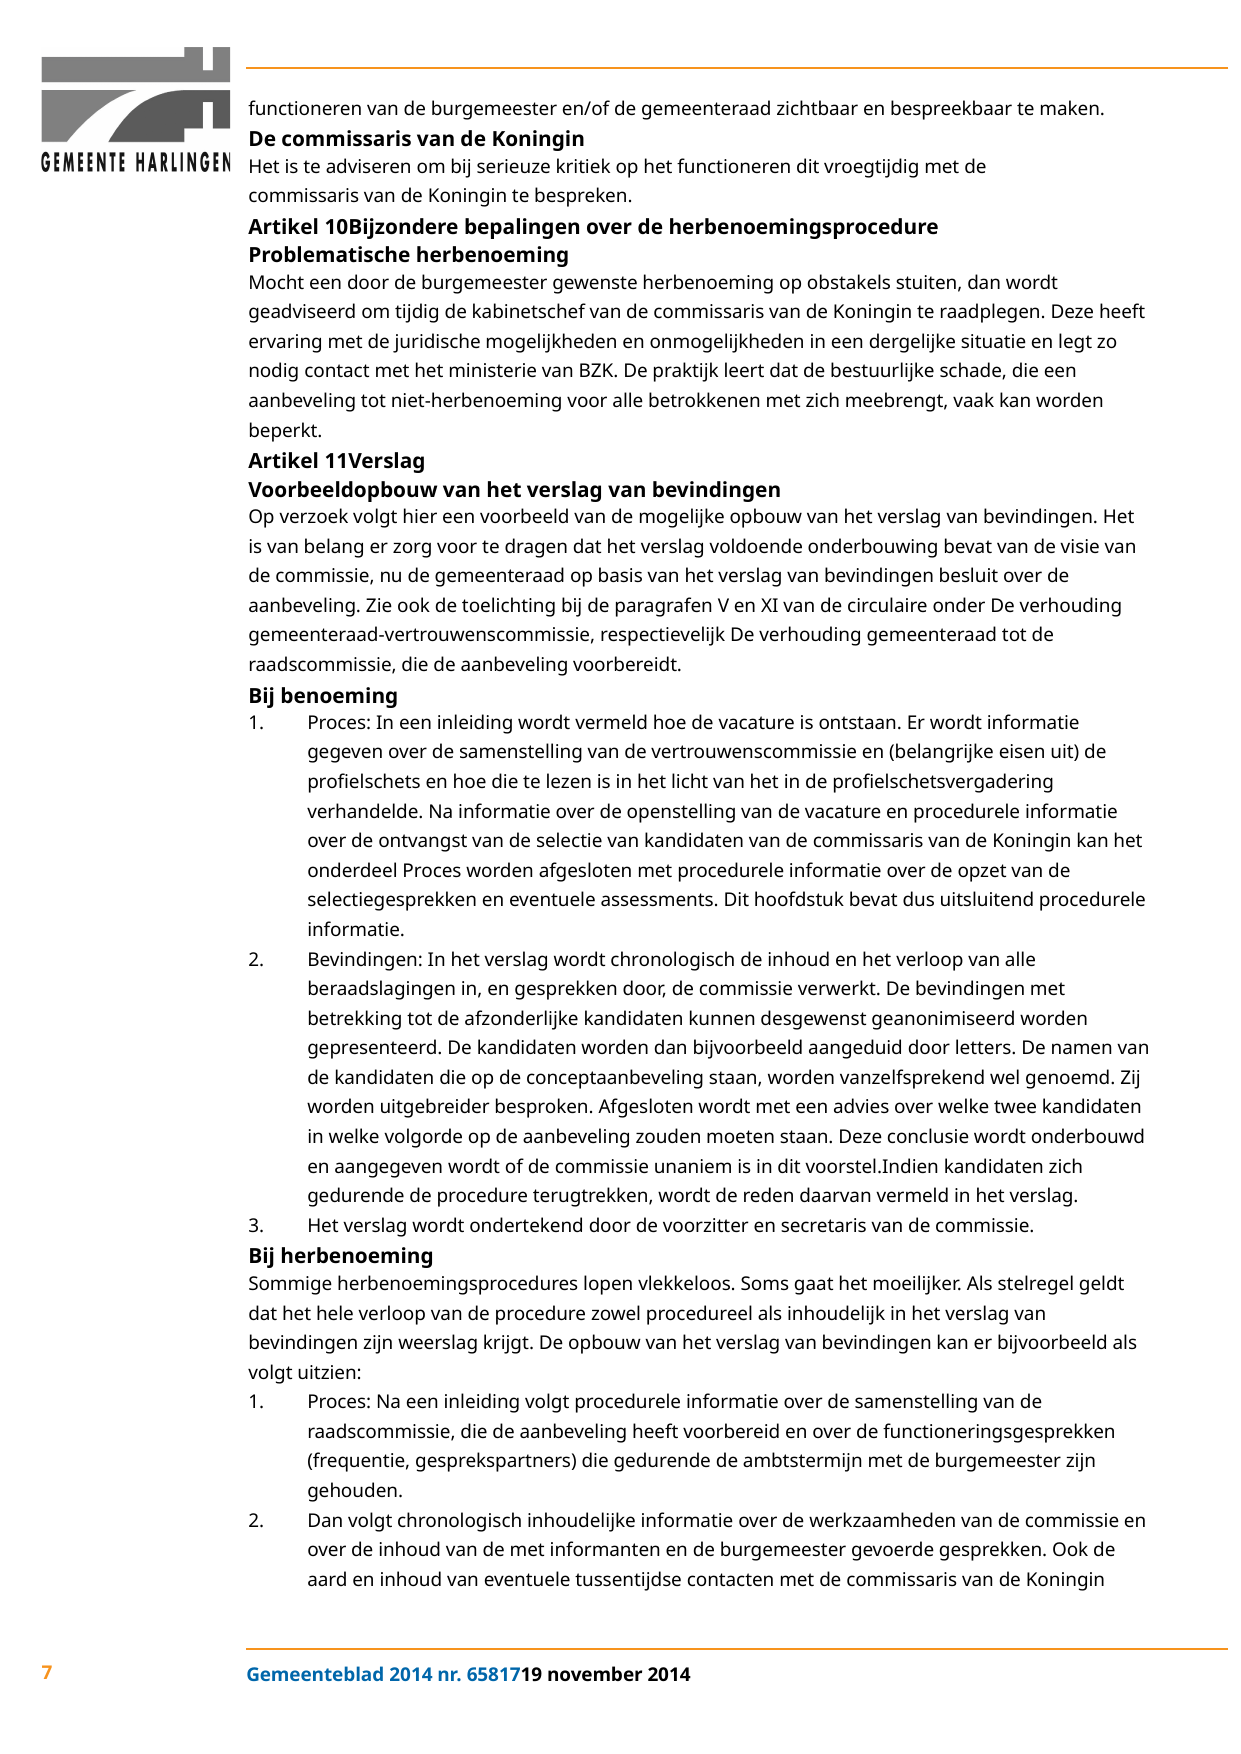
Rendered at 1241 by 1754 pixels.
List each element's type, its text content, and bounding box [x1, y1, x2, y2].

text Bij herbenoeming [248, 1242, 1152, 1270]
text De commissaris van de Koningin [248, 124, 1152, 153]
text Sommige herbenoemingsprocedures lopen vlekkeloos. Soms gaat het moeilijker. Als stelregel geldt dat het hele verloop van de procedure zowel procedureel als inhoudelijk in het verslag van bevindingen zijn weerslag krijgt. De opbouw van het verslag van bevindingen kan er bijvoorbeeld als volgt uitzien: [248, 1270, 1152, 1384]
text functioneren van de burgemeester en/of de gemeenteraad zichtbaar en bespreekbaar te maken. [248, 95, 1152, 121]
text Artikel 11Verslag [248, 446, 1152, 475]
text Problematische herbenoeming [248, 240, 1152, 269]
text Op verzoek volgt hier een voorbeeld van de mogelijke opbouw van het verslag van bevindingen. Het is van belang er zorg voor te dragen dat het verslag voldoende onderbouwing bevat van de visie van de commissie, nu de gemeenteraad op basis van het verslag van bevindingen besluit over de aanbeveling. Zie ook de toelichting bij de paragrafen V en XI van de circulaire onder De verhouding gemeenteraad-vertrouwenscommissie, respectievelijk De verhouding gemeenteraad tot de raadscommissie, die de aanbeveling voorbereidt. [248, 503, 1152, 677]
text commissaris van de Koningin te bespreken. [248, 182, 1152, 208]
list Dan volgt chronologisch inhoudelijke informatie over de werkzaamheden van de commissie en over de inhoud van de met informanten en de burgemeester gevoerde gesprekken. Ook de aard en inhoud van eventuele tussentijdse contacten met de commissaris van de Koningin [248, 1507, 1152, 1592]
list Proces: Na een inleiding volgt procedurele informatie over de samenstelling van de raadscommissie, die de aanbeveling heeft voorbereid en over de functioneringsgesprekken (frequentie, gesprekspartners) die gedurende de ambtstermijn met de burgemeester zijn gehouden. [248, 1388, 1152, 1503]
picture [41, 47, 231, 172]
list Bevindingen: In het verslag wordt chronologisch de inhoud en het verloop van alle beraadslagingen in, en gesprekken door, de commissie verwerkt. De bevindingen met betrekking tot de afzonderlijke kandidaten kunnen desgewenst geanonimiseerd worden gepresenteerd. De kandidaten worden dan bijvoorbeeld aangeduid door letters. De namen van de kandidaten die op de conceptaanbeveling staan, worden vanzelfsprekend wel genoemd. Zij worden uitgebreider besproken. Afgesloten wordt met een advies over welke twee kandidaten in welke volgorde op de aanbeveling zouden moeten staan. Deze conclusie wordt onderbouwd en aangegeven wordt of de commissie unaniem is in dit voorstel.Indien kandidaten zich gedurende de procedure terugtrekken, wordt de reden daarvan vermeld in het verslag. [248, 946, 1152, 1208]
list Het verslag wordt ondertekend door de voorzitter en secretaris van de commissie. [248, 1212, 1152, 1238]
text Artikel 10Bijzondere bepalingen over de herbenoemingsprocedure [248, 212, 1152, 240]
text Voorbeeldopbouw van het verslag van bevindingen [248, 475, 1152, 503]
list Proces: In een inleiding wordt vermeld hoe de vacature is ontstaan. Er wordt informatie gegeven over de samenstelling van de vertrouwenscommissie en (belangrijke eisen uit) de profielschets en hoe die te lezen is in het licht van het in de profielschetsvergadering verhandelde. Na informatie over de openstelling van de vacature en procedurele informatie over de ontvangst van de selectie van kandidaten van de commissaris van de Koningin kan het onderdeel Proces worden afgesloten met procedurele informatie over de opzet van de selectiegesprekken en eventuele assessments. Dit hoofdstuk bevat dus uitsluitend procedurele informatie. [248, 709, 1152, 942]
text Mocht een door de burgemeester gewenste herbenoeming op obstakels stuiten, dan wordt geadviseerd om tijdig de kabinetschef van de commissaris van de Koningin te raadplegen. Deze heeft ervaring met de juridische mogelijkheden en onmogelijkheden in een dergelijke situatie en legt zo nodig contact met het ministerie van BZK. De praktijk leert dat de bestuurlijke schade, die een aanbeveling tot niet-herbenoeming voor alle betrokkenen met zich meebrengt, vaak kan worden beperkt. [248, 269, 1152, 442]
text Bij benoeming [248, 681, 1152, 709]
text Het is te adviseren om bij serieuze kritiek op het functioneren dit vroegtijdig met de [248, 153, 1152, 178]
